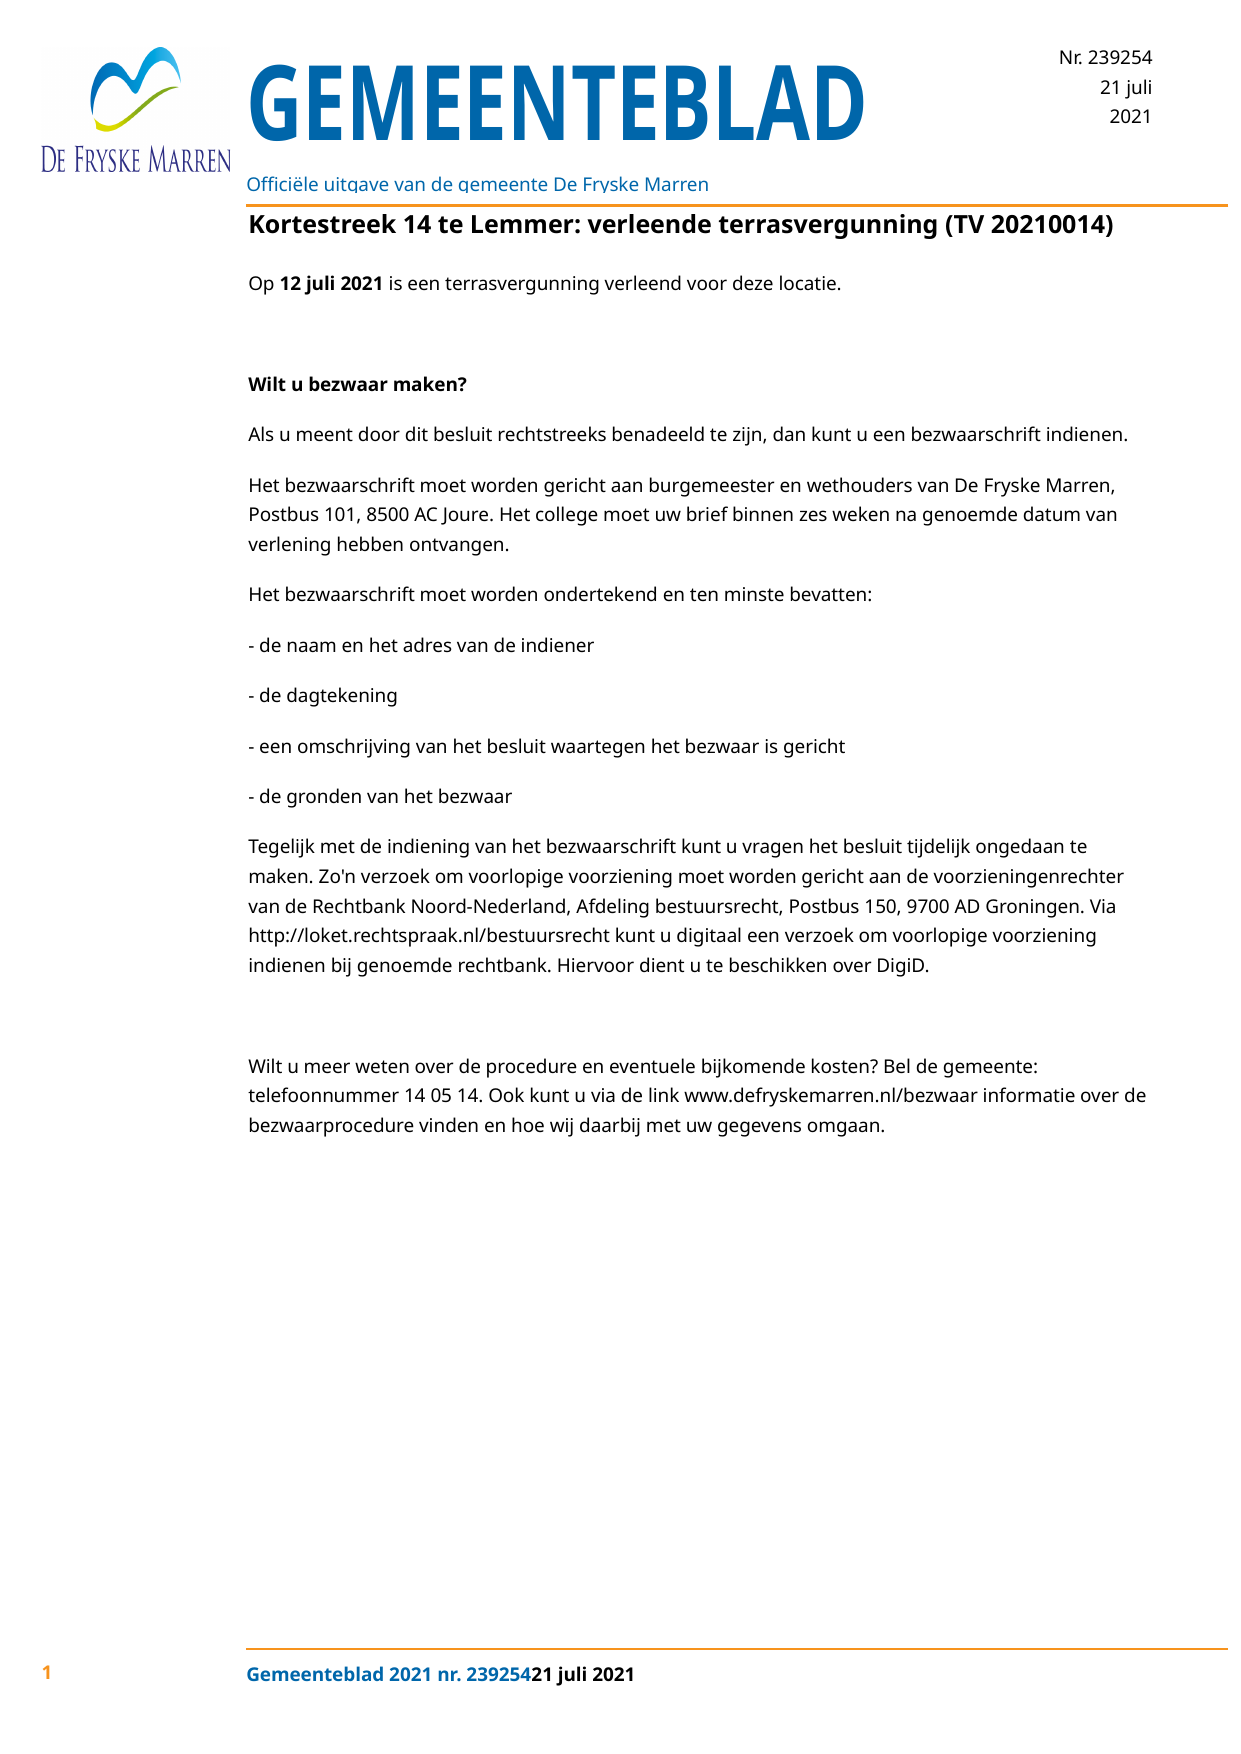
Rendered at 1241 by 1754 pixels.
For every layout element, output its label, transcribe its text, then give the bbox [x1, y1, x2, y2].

text Op 12 juli 2021 is een terrasvergunning verleend voor deze locatie. [248, 270, 1152, 296]
picture [41, 47, 231, 172]
text Tegelijk met de indiening van het bezwaarschrift kunt u vragen het besluit tijdelijk ongedaan te maken. Zo'n verzoek om voorlopige voorziening moet worden gericht aan de voorzieningenrechter van de Rechtbank Noord-Nederland, Afdeling bestuursrecht, Postbus 150, 9700 AD Groningen. Via http://loket.rechtspraak.nl/bestuursrecht kunt u digitaal een verzoek om voorlopige voorziening indienen bij genoemde rechtbank. Hiervoor dient u te beschikken over DigiD. [248, 834, 1152, 978]
text Kortestreek 14 te Lemmer: verleende terrasvergunning (TV 20210014) [248, 207, 1152, 241]
text Het bezwaarschrift moet worden ondertekend en ten minste bevatten: [248, 582, 1152, 607]
text Als u meent door dit besluit rechtstreeks benadeeld te zijn, dan kunt u een bezwaarschrift indienen. [248, 422, 1152, 447]
text - een omschrijving van het besluit waartegen het bezwaar is gericht [248, 733, 1152, 758]
text - de naam en het adres van de indiener [248, 632, 1152, 658]
text Wilt u meer weten over de procedure en eventuele bijkomende kosten? Bel de gemeente: telefoonnummer 14 05 14. Ook kunt u via de link www.defryskemarren.nl/bezwaar informatie over de bezwaarprocedure vinden en hoe wij daarbij met uw gegevens omgaan. [248, 1053, 1152, 1138]
text - de dagtekening [248, 682, 1152, 708]
text Wilt u bezwaar maken? [248, 371, 1152, 397]
text Het bezwaarschrift moet worden gericht aan burgemeester en wethouders van De Fryske Marren, Postbus 101, 8500 AC Joure. Het college moet uw brief binnen zes weken na genoemde datum van verlening hebben ontvangen. [248, 472, 1152, 557]
text - de gronden van het bezwaar [248, 783, 1152, 809]
